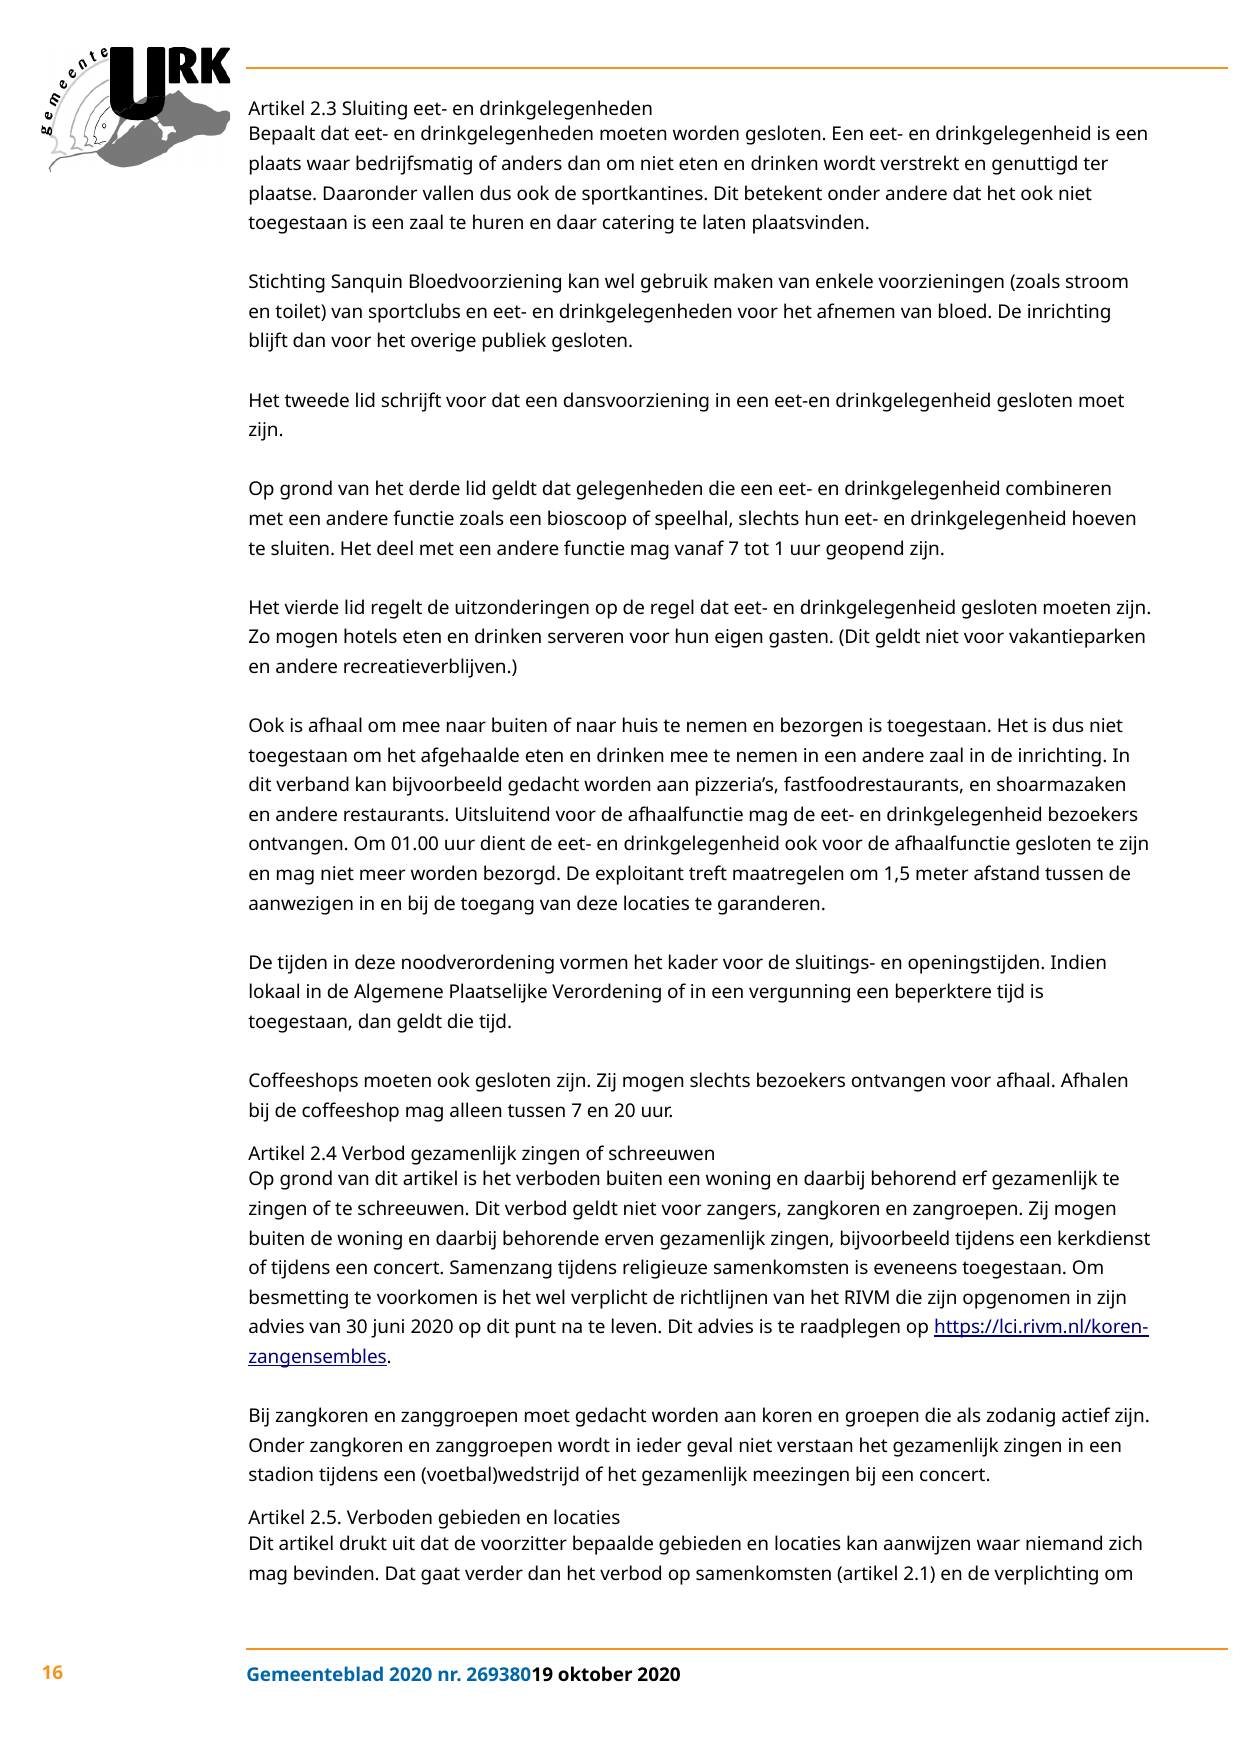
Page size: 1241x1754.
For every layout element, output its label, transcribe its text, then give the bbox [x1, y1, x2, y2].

text Artikel 2.4 Verbod gezamenlijk zingen of schreeuwen [248, 1140, 1152, 1166]
text Coffeeshops moeten ook gesloten zijn. Zij mogen slechts bezoekers ontvangen voor afhaal. Afhalen bij de coffeeshop mag alleen tussen 7 en 20 uur. [248, 1067, 1152, 1122]
text Dit artikel drukt uit dat de voorzitter bepaalde gebieden en locaties kan aanwijzen waar niemand zich mag bevinden. Dat gaat verder dan het verbod op samenkomsten (artikel 2.1) en de verplichting om [248, 1530, 1152, 1586]
text Op grond van het derde lid geldt dat gelegenheden die een eet- en drinkgelegenheid combineren met een andere functie zoals een bioscoop of speelhal, slechts hun eet- en drinkgelegenheid hoeven te sluiten. Het deel met een andere functie mag vanaf 7 tot 1 uur geopend zijn. [248, 476, 1152, 560]
picture [41, 47, 231, 172]
text Het vierde lid regelt de uitzonderingen op de regel dat eet- en drinkgelegenheid gesloten moeten zijn. Zo mogen hotels eten en drinken serveren voor hun eigen gasten. (Dit geldt niet voor vakantieparken en andere recreatieverblijven.) [248, 594, 1152, 679]
text Bepaalt dat eet- en drinkgelegenheden moeten worden gesloten. Een eet- en drinkgelegenheid is een plaats waar bedrijfsmatig of anders dan om niet eten en drinken wordt verstrekt en genuttigd ter plaatse. Daaronder vallen dus ook de sportkantines. Dit betekent onder andere dat het ook niet toegestaan is een zaal te huren en daar catering te laten plaatsvinden. [248, 121, 1152, 235]
text Artikel 2.5. Verboden gebieden en locaties [248, 1504, 1152, 1530]
text Artikel 2.3 Sluiting eet- en drinkgelegenheden [248, 95, 1152, 121]
text Op grond van dit artikel is het verboden buiten een woning en daarbij behorend erf gezamenlijk te zingen of te schreeuwen. Dit verbod geldt niet voor zangers, zangkoren en zangroepen. Zij mogen buiten de woning en daarbij behorende erven gezamenlijk zingen, bijvoorbeeld tijdens een kerkdienst of tijdens een concert. Samenzang tijdens religieuze samenkomsten is eveneens toegestaan. Om besmetting te voorkomen is het wel verplicht de richtlijnen van het RIVM die zijn opgenomen in zijn advies van 30 juni 2020 op dit punt na te leven. Dit advies is te raadplegen op https://lci.rivm.nl/koren-zangensembles. [248, 1166, 1152, 1369]
text Bij zangkoren en zanggroepen moet gedacht worden aan koren en groepen die als zodanig actief zijn. Onder zangkoren en zanggroepen wordt in ieder geval niet verstaan het gezamenlijk zingen in een stadion tijdens een (voetbal)wedstrijd of het gezamenlijk meezingen bij een concert. [248, 1402, 1152, 1487]
text Het tweede lid schrijft voor dat een dansvoorziening in een eet-en drinkgelegenheid gesloten moet zijn. [248, 387, 1152, 442]
text De tijden in deze noodverordening vormen het kader voor de sluitings- en openingstijden. Indien lokaal in de Algemene Plaatselijke Verordening of in een vergunning een beperktere tijd is toegestaan, dan geldt die tijd. [248, 949, 1152, 1034]
text Stichting Sanquin Bloedvoorziening kan wel gebruik maken van enkele voorzieningen (zoals stroom en toilet) van sportclubs en eet- en drinkgelegenheden voor het afnemen van bloed. De inrichting blijft dan voor het overige publiek gesloten. [248, 268, 1152, 353]
text Ook is afhaal om mee naar buiten of naar huis te nemen en bezorgen is toegestaan. Het is dus niet toegestaan om het afgehaalde eten en drinken mee te nemen in een andere zaal in de inrichting. In dit verband kan bijvoorbeeld gedacht worden aan pizzeria’s, fastfoodrestaurants, en shoarmazaken en andere restaurants. Uitsluitend voor de afhaalfunctie mag de eet- en drinkgelegenheid bezoekers ontvangen. Om 01.00 uur dient de eet- en drinkgelegenheid ook voor de afhaalfunctie gesloten te zijn en mag niet meer worden bezorgd. De exploitant treft maatregelen om 1,5 meter afstand tussen de aanwezigen in en bij de toegang van deze locaties te garanderen. [248, 712, 1152, 915]
